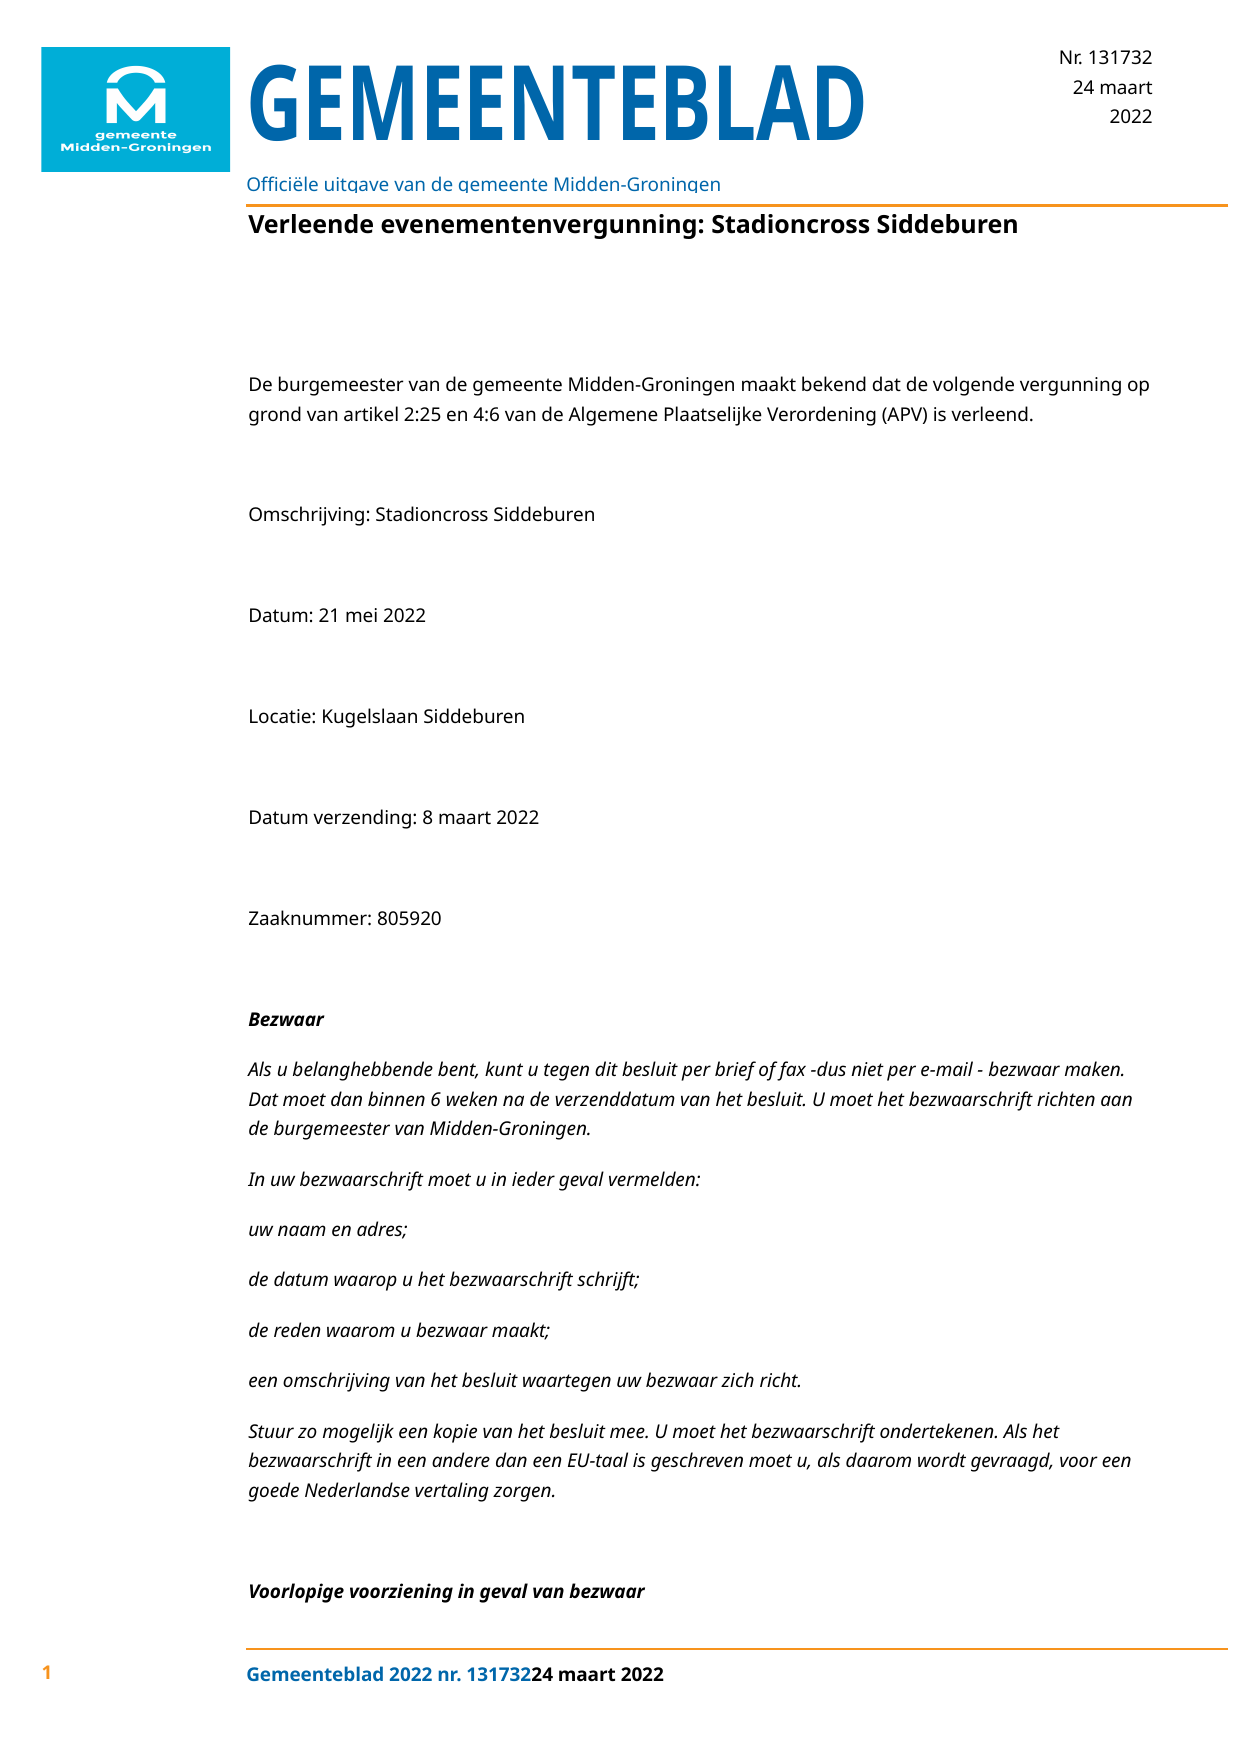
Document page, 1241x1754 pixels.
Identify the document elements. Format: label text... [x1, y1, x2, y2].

text De burgemeester van de gemeente Midden-Groningen maakt bekend dat de volgende vergunning op grond van artikel 2:25 en 4:6 van de Algemene Plaatselijke Verordening (APV) is verleend. [248, 371, 1152, 426]
text Datum: 21 mei 2022 [248, 602, 1152, 628]
text Voorlopige voorziening in geval van bezwaar [248, 1578, 1152, 1603]
text uw naam en adres; [248, 1216, 1152, 1242]
picture [184, 146, 190, 153]
text Verleende evenementenvergunning: Stadioncross Siddeburen [248, 207, 1152, 241]
text Bezwaar [248, 1006, 1152, 1031]
picture [107, 89, 165, 122]
text de datum waarop u het bezwaarschrift schrijft; [248, 1267, 1152, 1292]
text de reden waarom u bezwaar maakt; [248, 1317, 1152, 1343]
text Zaaknummer: 805920 [248, 905, 1152, 931]
text Datum verzending: 8 maart 2022 [248, 804, 1152, 830]
text een omschrijving van het besluit waartegen uw bezwaar zich richt. [248, 1367, 1152, 1393]
picture [108, 66, 164, 82]
text Omschrijving: Stadioncross Siddeburen [248, 502, 1152, 527]
text In uw bezwaarschrift moet u in ieder geval vermelden: [248, 1166, 1152, 1191]
text Locatie: Kugelslaan Siddeburen [248, 703, 1152, 729]
text Als u belanghebbende bent, kunt u tegen dit besluit per brief of fax -dus niet per e-mail - bezwaar maken. Dat moet dan binnen 6 weken na de verzenddatum van het besluit. U moet het bezwaarschrift richten aan de burgemeester van Midden-Groningen. [248, 1056, 1152, 1141]
text Stuur zo mogelijk een kopie van het besluit mee. U moet het bezwaarschrift ondertekenen. Als het bezwaarschrift in een andere dan een EU-taal is geschreven moet u, als daarom wordt gevraagd, voor een goede Nederlandse vertaling zorgen. [248, 1418, 1152, 1503]
